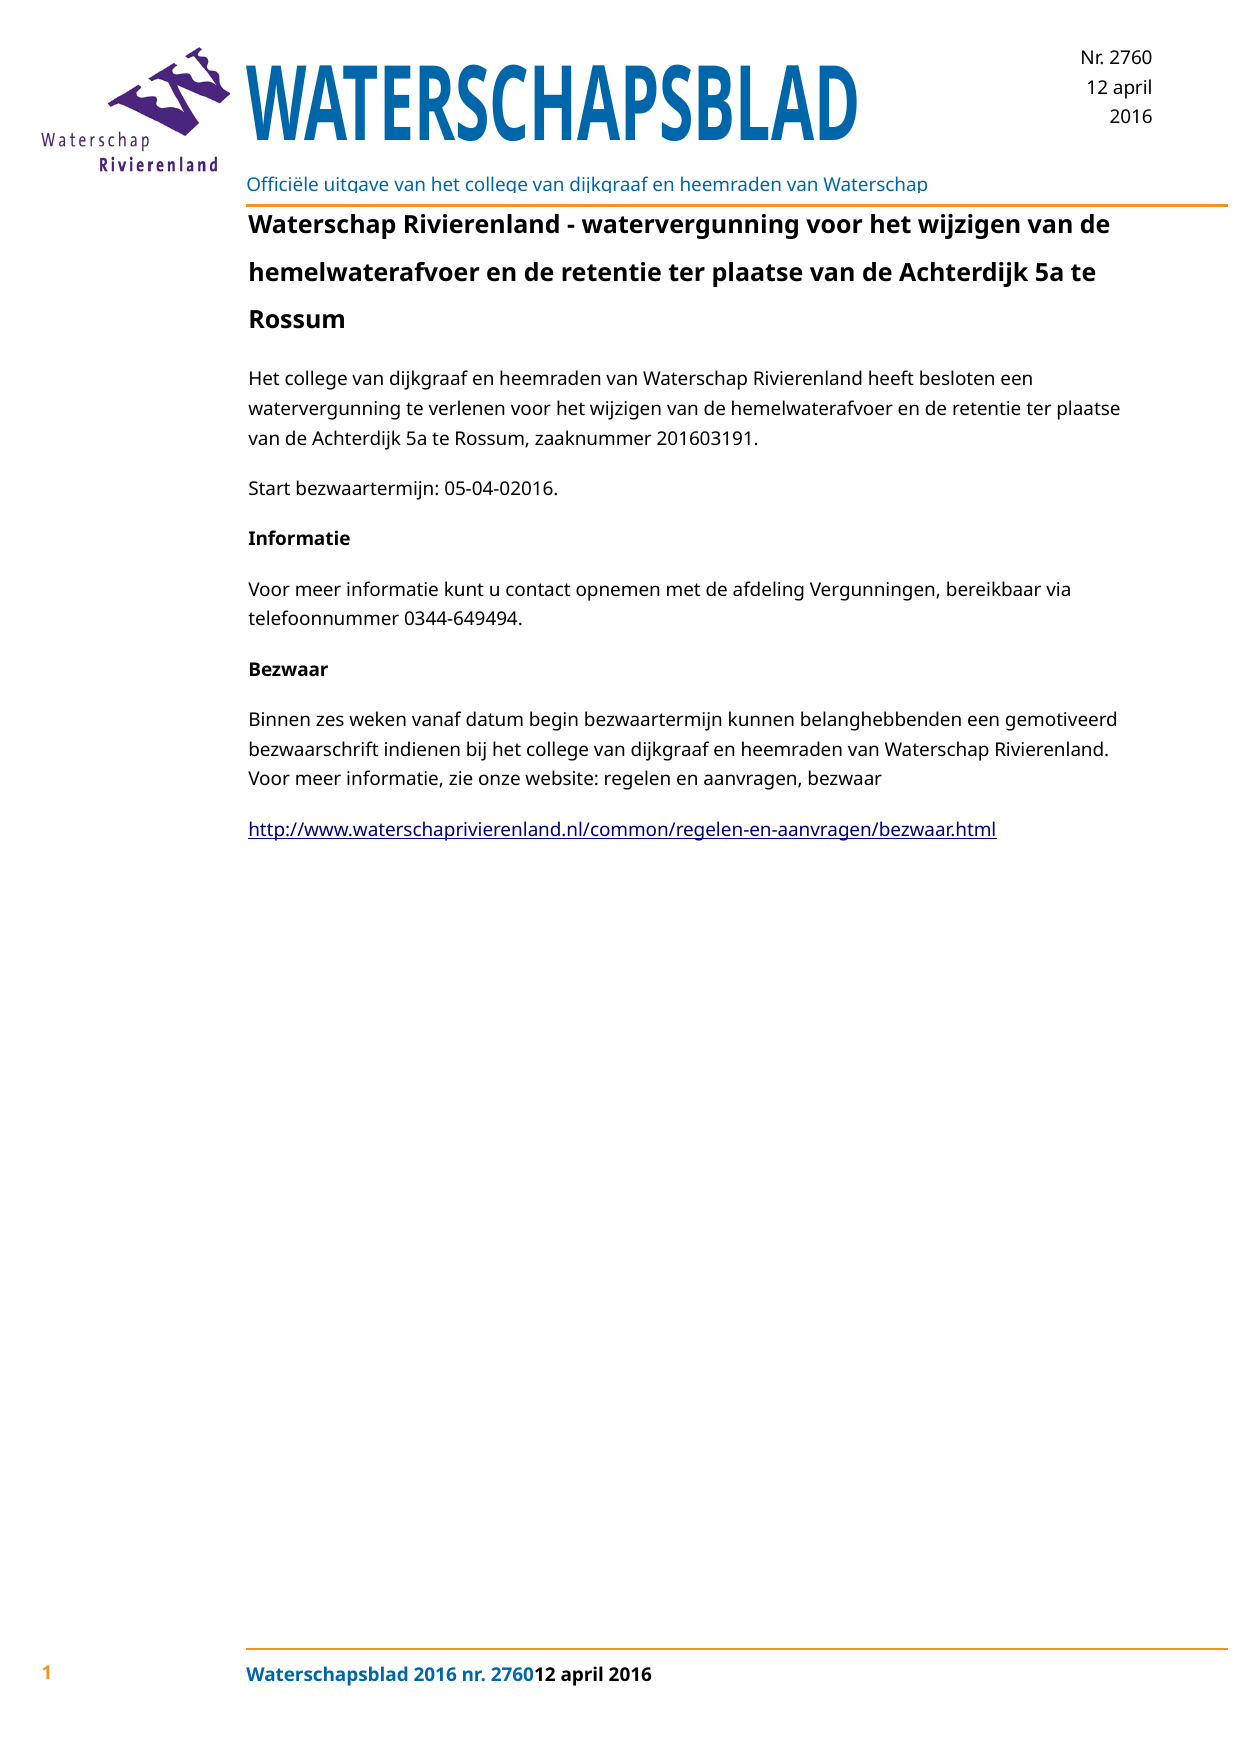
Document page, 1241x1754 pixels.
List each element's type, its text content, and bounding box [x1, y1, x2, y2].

text Binnen zes weken vanaf datum begin bezwaartermijn kunnen belanghebbenden een gemotiveerd bezwaarschrift indienen bij het college van dijkgraaf en heemraden van Waterschap Rivierenland. Voor meer informatie, zie onze website: regelen en aanvragen, bezwaar [248, 706, 1152, 791]
text Voor meer informatie kunt u contact opnemen met de afdeling Vergunningen, bereikbaar via telefoonnummer 0344-649494. [248, 576, 1152, 631]
text http://www.waterschaprivierenland.nl/common/regelen-en-aanvragen/bezwaar.html [248, 816, 1152, 842]
text Informatie [248, 526, 1152, 551]
text Waterschap Rivierenland - watervergunning voor het wijzigen van de hemelwaterafvoer en de retentie ter plaatse van de Achterdijk 5a te Rossum [248, 207, 1152, 336]
text Het college van dijkgraaf en heemraden van Waterschap Rivierenland heeft besloten een watervergunning te verlenen voor het wijzigen van de hemelwaterafvoer en de retentie ter plaatse van de Achterdijk 5a te Rossum, zaaknummer 201603191. [248, 366, 1152, 450]
text Bezwaar [248, 656, 1152, 682]
text Start bezwaartermijn: 05-04-02016. [248, 475, 1152, 501]
picture [41, 47, 231, 172]
